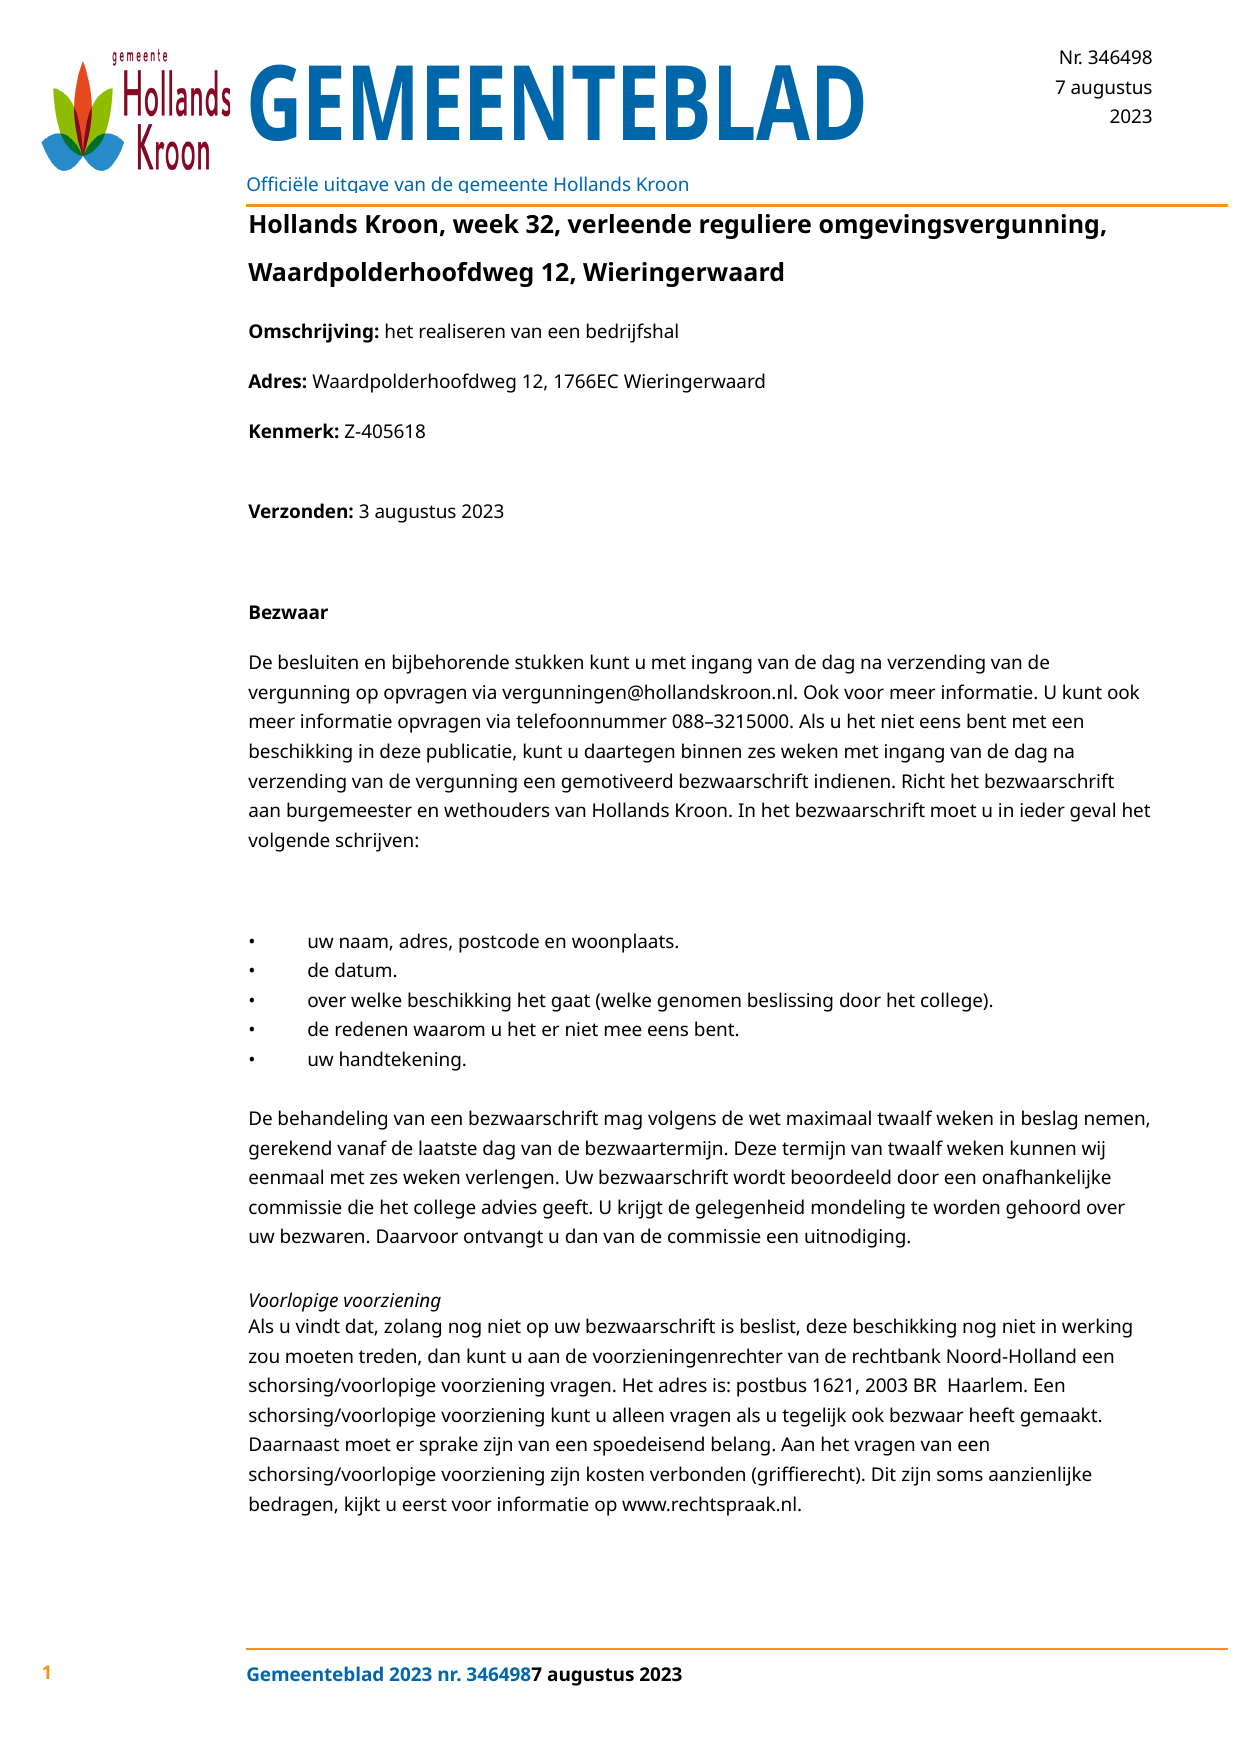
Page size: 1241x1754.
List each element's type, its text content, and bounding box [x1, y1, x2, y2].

picture [41, 47, 231, 172]
text Kenmerk: Z-405618 [248, 419, 1152, 444]
text Als u vindt dat, zolang nog niet op uw bezwaarschrift is beslist, deze beschikking nog niet in werking zou moeten treden, dan kunt u aan de voorzieningenrechter van de rechtbank Noord-Holland een schorsing/voorlopige voorziening vragen. Het adres is: postbus 1621, 2003 BR Haarlem. Een schorsing/voorlopige voorziening kunt u alleen vragen als u tegelijk ook bezwaar heeft gemaakt. Daarnaast moet er sprake zijn van een spoedeisend belang. Aan het vragen van een schorsing/voorlopige voorziening zijn kosten verbonden (griffierecht). Dit zijn soms aanzienlijke bedragen, kijkt u eerst voor informatie op www.rechtspraak.nl. [248, 1313, 1152, 1517]
text Bezwaar [248, 599, 1152, 625]
table_header [700, 469, 1152, 495]
text Voorlopige voorziening [248, 1288, 1152, 1313]
table_header [248, 469, 700, 495]
list uw naam, adres, postcode en woonplaats. [248, 928, 1152, 953]
list uw handtekening. [248, 1046, 1152, 1072]
text De besluiten en bijbehorende stukken kunt u met ingang van de dag na verzending van de vergunning op opvragen via vergunningen@hollandskroon.nl. Ook voor meer informatie. U kunt ook meer informatie opvragen via telefoonnummer 088–3215000. Als u het niet eens bent met een beschikking in deze publicatie, kunt u daartegen binnen zes weken met ingang van de dag na verzending van de vergunning een gemotiveerd bezwaarschrift indienen. Richt het bezwaarschrift aan burgemeester en wethouders van Hollands Kroon. In het bezwaarschrift moet u in ieder geval het volgende schrijven: [248, 649, 1152, 853]
text Adres: Waardpolderhoofdweg 12, 1766EC Wieringerwaard [248, 368, 1152, 394]
text Omschrijving: het realiseren van een bedrijfshal [248, 318, 1152, 344]
list de datum. [248, 957, 1152, 983]
list de redenen waarom u het er niet mee eens bent. [248, 1017, 1152, 1042]
list over welke beschikking het gaat (welke genomen beslissing door het college). [248, 987, 1152, 1013]
text Verzonden: 3 augustus 2023 [248, 498, 1152, 524]
text Hollands Kroon, week 32, verleende reguliere omgevingsvergunning, Waardpolderhoofdweg 12, Wieringerwaard [248, 207, 1152, 288]
text De behandeling van een bezwaarschrift mag volgens de wet maximaal twaalf weken in beslag nemen, gerekend vanaf de laatste dag van de bezwaartermijn. Deze termijn van twaalf weken kunnen wij eenmaal met zes weken verlengen. Uw bezwaarschrift wordt beoordeeld door een onafhankelijke commissie die het college advies geeft. U krijgt de gelegenheid mondeling te worden gehoord over uw bezwaren. Daarvoor ontvangt u dan van de commissie een uitnodiging. [248, 1105, 1152, 1249]
